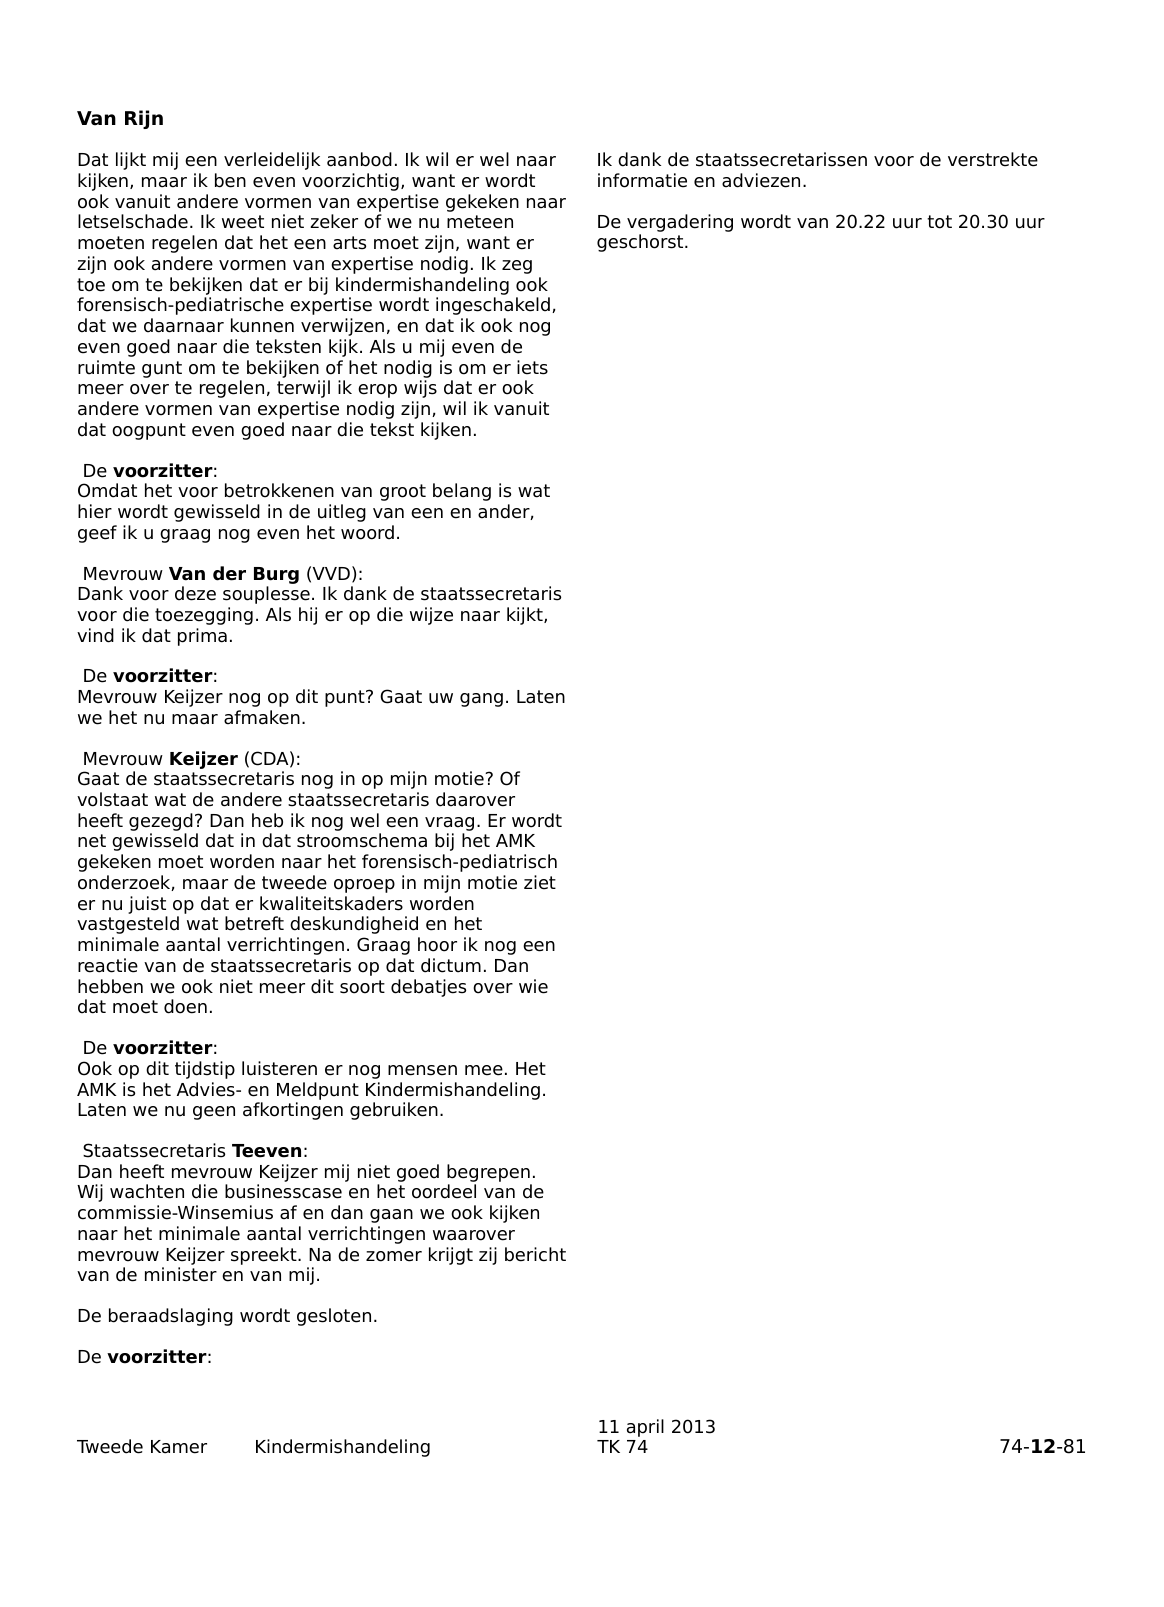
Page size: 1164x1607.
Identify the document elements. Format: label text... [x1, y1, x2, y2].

text Omdat het voor betrokkenen van groot belang is wat hier wordt gewisseld in de uitleg van een en ander, geef ik u graag nog even het woord. [77, 481, 567, 543]
text Mevrouw Van der Burg (VVD): [77, 563, 567, 584]
text Dank voor deze souplesse. Ik dank de staatssecretaris voor die toezegging. Als hij er op die wijze naar kijkt, vind ik dat prima. [77, 584, 567, 646]
text Dat lijkt mij een verleidelijk aanbod. Ik wil er wel naar kijken, maar ik ben even voorzichtig, want er wordt ook vanuit andere vormen van expertise gekeken naar letselschade. Ik weet niet zeker of we nu meteen moeten regelen dat het een arts moet zijn, want er zijn ook andere vormen van expertise nodig. Ik zeg toe om te bekijken dat er bij kindermishandeling ook forensisch-pediatrische expertise wordt ingeschakeld, dat we daarnaar kunnen verwijzen, en dat ik ook nog even goed naar die teksten kijk. Als u mij even de ruimte gunt om te bekijken of het nodig is om er iets meer over te regelen, terwijl ik erop wijs dat er ook andere vormen van expertise nodig zijn, wil ik vanuit dat oogpunt even goed naar die tekst kijken. [77, 150, 567, 440]
text Mevrouw Keijzer (CDA): [77, 748, 567, 769]
text De voorzitter: [77, 460, 567, 481]
text De voorzitter: [77, 1038, 567, 1059]
text Mevrouw Keijzer nog op dit punt? Gaat uw gang. Laten we het nu maar afmaken. [77, 687, 567, 728]
text De voorzitter: [77, 666, 567, 687]
text De voorzitter: [77, 1347, 567, 1367]
text Gaat de staatssecretaris nog in op mijn motie? Of volstaat wat de andere staatssecretaris daarover heeft gezegd? Dan heb ik nog wel een vraag. Er wordt net gewisseld dat in dat stroomschema bij het AMK gekeken moet worden naar het forensisch-pediatrisch onderzoek, maar de tweede oproep in mijn motie ziet er nu juist op dat er kwaliteitskaders worden vastgesteld wat betreft deskundigheid en het minimale aantal verrichtingen. Graag hoor ik nog een reactie van de staatssecretaris op dat dictum. Dan hebben we ook niet meer dit soort debatjes over wie dat moet doen. [77, 769, 567, 1018]
text De vergadering wordt van 20.22 uur tot 20.30 uur geschorst. [596, 212, 1087, 253]
text Staatssecretaris Teeven: [77, 1141, 567, 1162]
text Ook op dit tijdstip luisteren er nog mensen mee. Het AMK is het Advies- en Meldpunt Kindermishandeling. Laten we nu geen afkortingen gebruiken. [77, 1059, 567, 1121]
text Ik dank de staatssecretarissen voor de verstrekte informatie en adviezen. [596, 150, 1087, 192]
text Dan heeft mevrouw Keijzer mij niet goed begrepen. Wij wachten die businesscase en het oordeel van de commissie-Winsemius af en dan gaan we ook kijken naar het minimale aantal verrichtingen waarover mevrouw Keijzer spreekt. Na de zomer krijgt zij bericht van de minister en van mij. [77, 1162, 567, 1286]
text De beraadslaging wordt gesloten. [77, 1306, 567, 1327]
